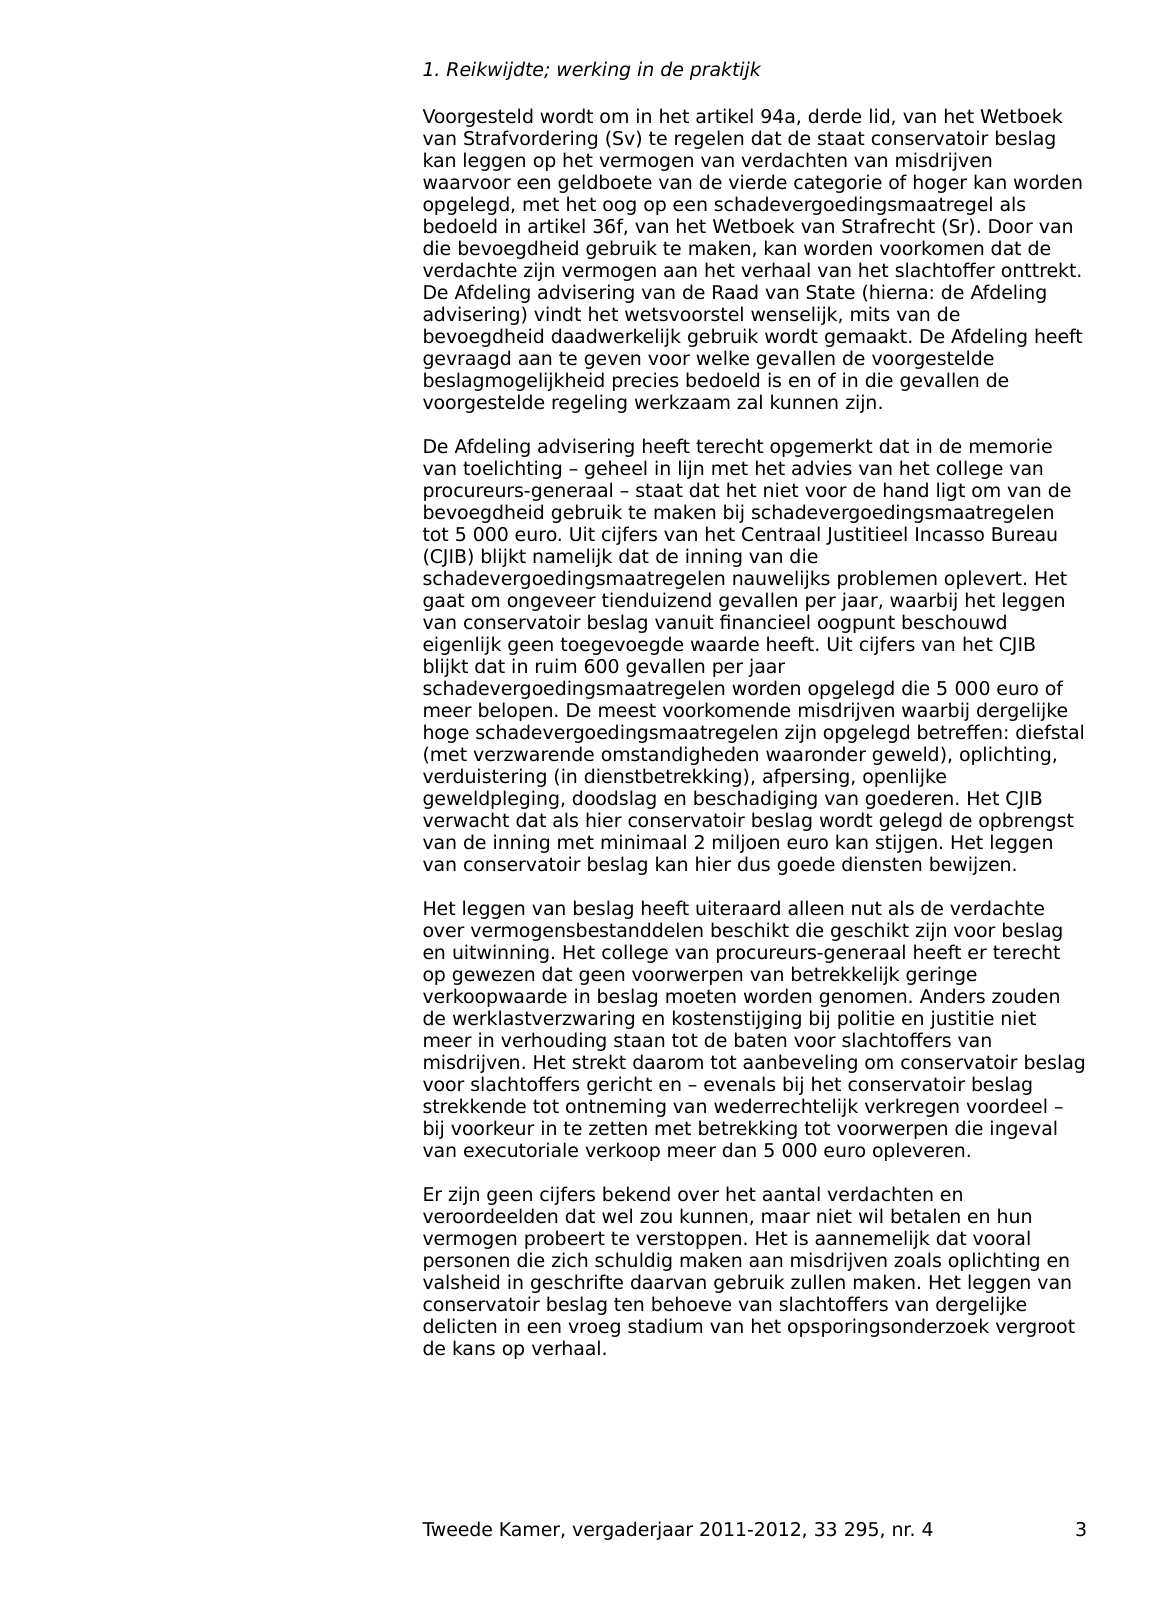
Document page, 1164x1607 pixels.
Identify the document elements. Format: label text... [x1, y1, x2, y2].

text De Afdeling advisering heeft terecht opgemerkt dat in de memorie van toelichting – geheel in lijn met het advies van het college van procureurs-generaal – staat dat het niet voor de hand ligt om van de bevoegdheid gebruik te maken bij schadevergoedingsmaatregelen tot 5 000 euro. Uit cijfers van het Centraal Justitieel Incasso Bureau (CJIB) blijkt namelijk dat de inning van die schadevergoedingsmaatregelen nauwelijks problemen oplevert. Het gaat om ongeveer tienduizend gevallen per jaar, waarbij het leggen van conservatoir beslag vanuit financieel oogpunt beschouwd eigenlijk geen toegevoegde waarde heeft. Uit cijfers van het CJIB blijkt dat in ruim 600 gevallen per jaar schadevergoedingsmaatregelen worden opgelegd die 5 000 euro of meer belopen. De meest voorkomende misdrijven waarbij dergelijke hoge schadevergoedingsmaatregelen zijn opgelegd betreffen: diefstal (met verzwarende omstandigheden waaronder geweld), oplichting, verduistering (in dienstbetrekking), afpersing, openlijke geweldpleging, doodslag en beschadiging van goederen. Het CJIB verwacht dat als hier conservatoir beslag wordt gelegd de opbrengst van de inning met minimaal 2 miljoen euro kan stijgen. Het leggen van conservatoir beslag kan hier dus goede diensten bewijzen. [422, 436, 1087, 876]
subtitle 1. Reikwijdte; werking in de praktijk [422, 59, 1087, 81]
text Het leggen van beslag heeft uiteraard alleen nut als de verdachte over vermogensbestanddelen beschikt die geschikt zijn voor beslag en uitwinning. Het college van procureurs-generaal heeft er terecht op gewezen dat geen voorwerpen van betrekkelijk geringe verkoopwaarde in beslag moeten worden genomen. Anders zouden de werklastverzwaring en kostenstijging bij politie en justitie niet meer in verhouding staan tot de baten voor slachtoffers van misdrijven. Het strekt daarom tot aanbeveling om conservatoir beslag voor slachtoffers gericht en – evenals bij het conservatoir beslag strekkende tot ontneming van wederrechtelijk verkregen voordeel – bij voorkeur in te zetten met betrekking tot voorwerpen die ingeval van executoriale verkoop meer dan 5 000 euro opleveren. [422, 898, 1087, 1161]
text Er zijn geen cijfers bekend over het aantal verdachten en veroordeelden dat wel zou kunnen, maar niet wil betalen en hun vermogen probeert te verstoppen. Het is aannemelijk dat vooral personen die zich schuldig maken aan misdrijven zoals oplichting en valsheid in geschrifte daarvan gebruik zullen maken. Het leggen van conservatoir beslag ten behoeve van slachtoffers van dergelijke delicten in een vroeg stadium van het opsporingsonderzoek vergroot de kans op verhaal. [422, 1184, 1087, 1359]
text Voorgesteld wordt om in het artikel 94a, derde lid, van het Wetboek van Strafvordering (Sv) te regelen dat de staat conservatoir beslag kan leggen op het vermogen van verdachten van misdrijven waarvoor een geldboete van de vierde categorie of hoger kan worden opgelegd, met het oog op een schadevergoedingsmaatregel als bedoeld in artikel 36f, van het Wetboek van Strafrecht (Sr). Door van die bevoegdheid gebruik te maken, kan worden voorkomen dat de verdachte zijn vermogen aan het verhaal van het slachtoffer onttrekt. De Afdeling advisering van de Raad van State (hierna: de Afdeling advisering) vindt het wetsvoorstel wenselijk, mits van de bevoegdheid daadwerkelijk gebruik wordt gemaakt. De Afdeling heeft gevraagd aan te geven voor welke gevallen de voorgestelde beslagmogelijkheid precies bedoeld is en of in die gevallen de voorgestelde regeling werkzaam zal kunnen zijn. [422, 106, 1087, 414]
